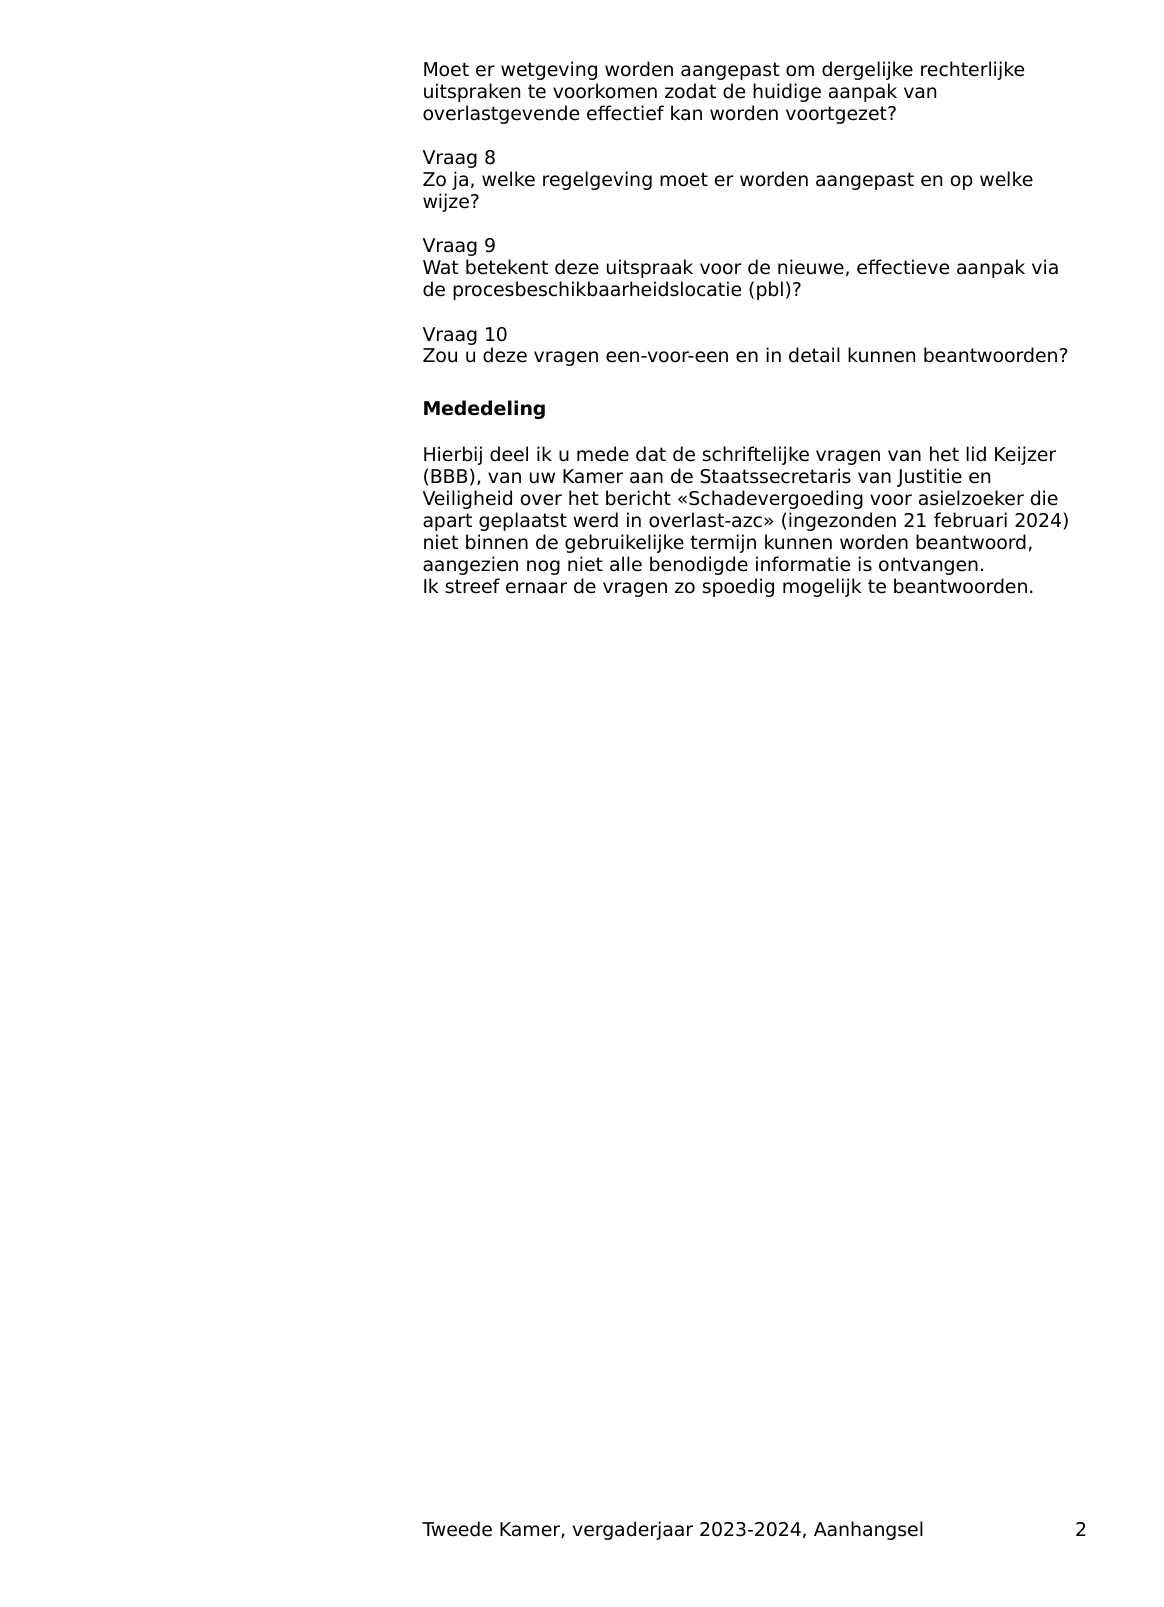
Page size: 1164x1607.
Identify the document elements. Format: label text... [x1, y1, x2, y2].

text Ik streef ernaar de vragen zo spoedig mogelijk te beantwoorden. [422, 576, 1087, 598]
text Vraag 9 [422, 235, 1087, 257]
subtitle Mededeling [422, 397, 1087, 419]
text Vraag 8 [422, 147, 1087, 169]
text Zou u deze vragen een-voor-een en in detail kunnen beantwoorden? [422, 345, 1087, 367]
text Hierbij deel ik u mede dat de schriftelijke vragen van het lid Keijzer (BBB), van uw Kamer aan de Staatssecretaris van Justitie en Veiligheid over het bericht «Schadevergoeding voor asielzoeker die apart geplaatst werd in overlast-azc» (ingezonden 21 februari 2024) niet binnen de gebruikelijke termijn kunnen worden beantwoord, aangezien nog niet alle benodigde informatie is ontvangen. [422, 444, 1087, 576]
text Moet er wetgeving worden aangepast om dergelijke rechterlijke uitspraken te voorkomen zodat de huidige aanpak van overlastgevende effectief kan worden voortgezet? [422, 59, 1087, 125]
text Vraag 10 [422, 323, 1087, 345]
text Wat betekent deze uitspraak voor de nieuwe, effectieve aanpak via de procesbeschikbaarheidslocatie (pbl)? [422, 257, 1087, 301]
text Zo ja, welke regelgeving moet er worden aangepast en op welke wijze? [422, 169, 1087, 213]
